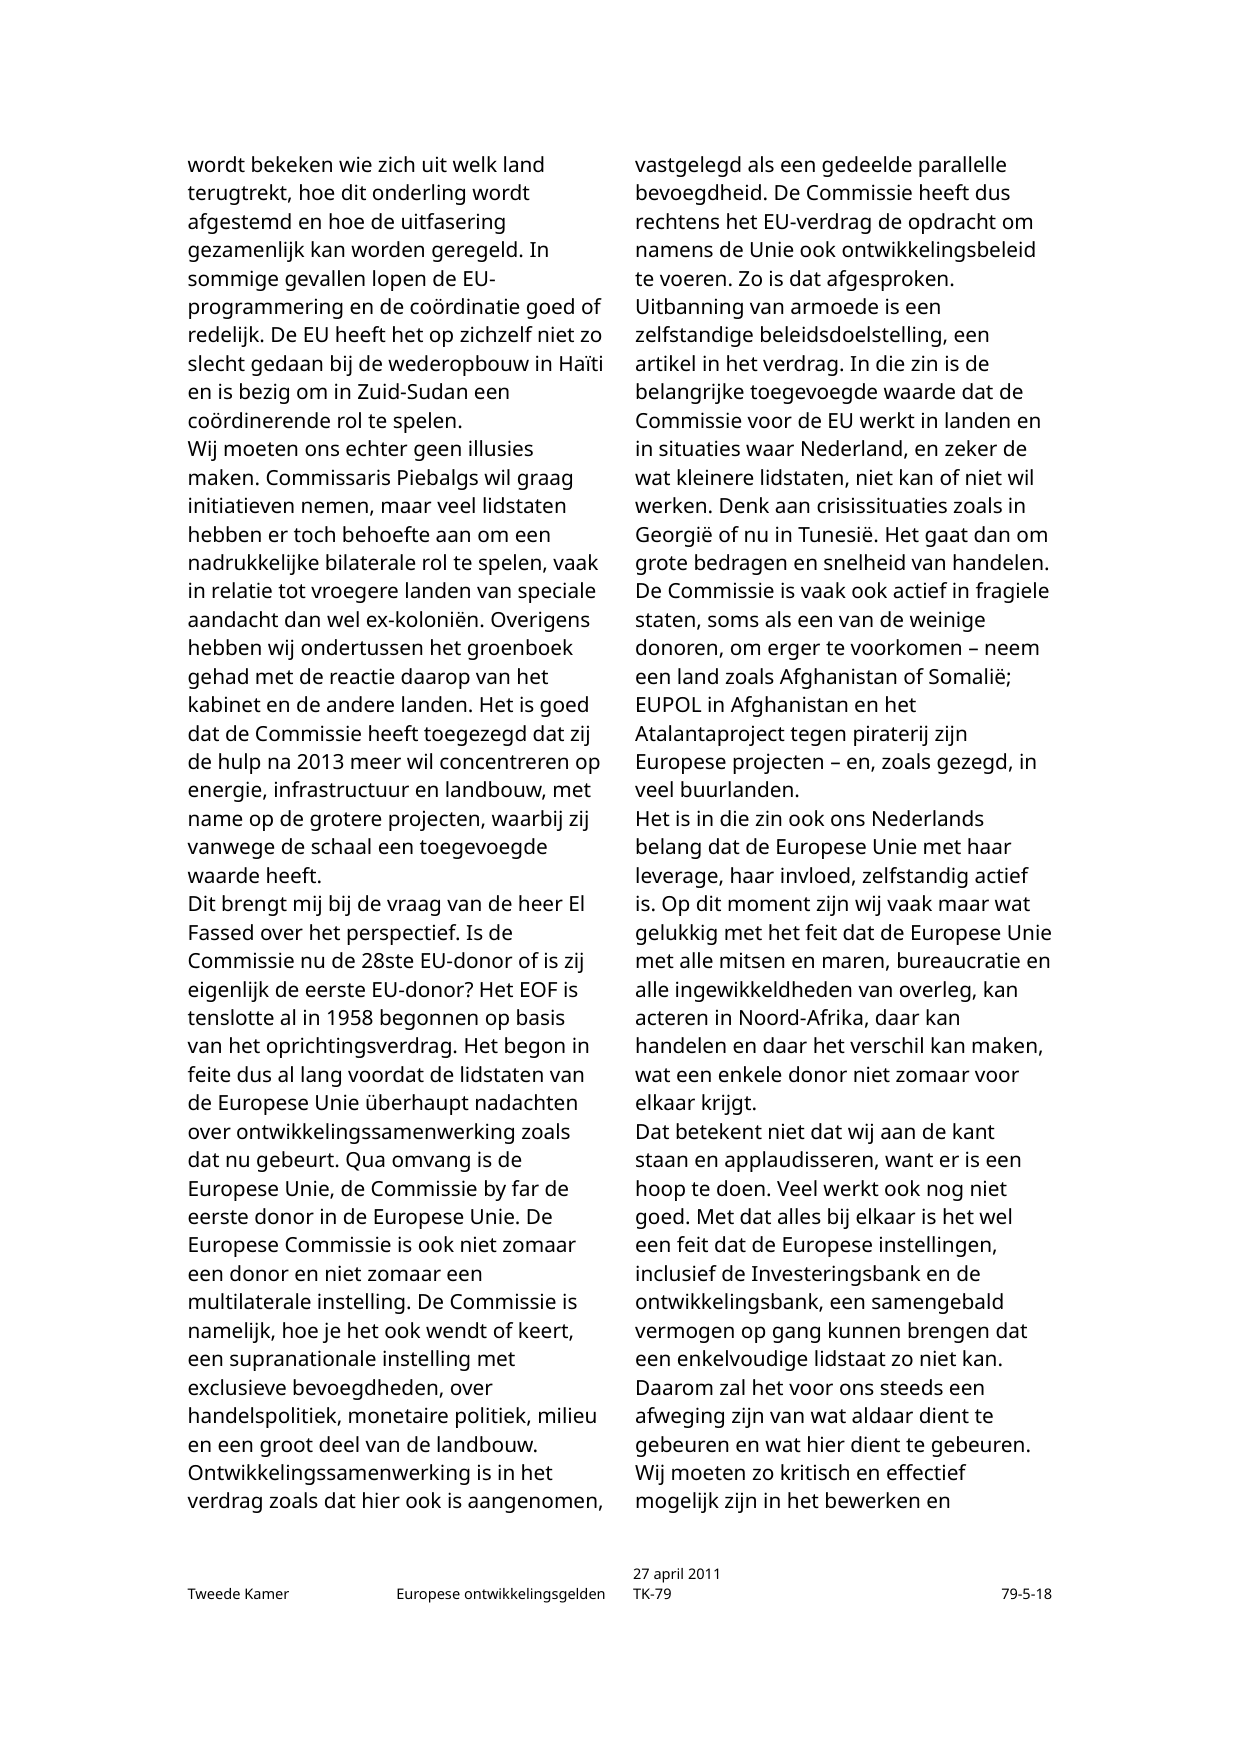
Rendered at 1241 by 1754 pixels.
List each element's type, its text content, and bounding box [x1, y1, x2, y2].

text vastgelegd als een gedeelde parallelle bevoegdheid. De Commissie heeft dus rechtens het EU-verdrag de opdracht om namens de Unie ook ontwikkelingsbeleid te voeren. Zo is dat afgesproken. Uitbanning van armoede is een zelfstandige beleidsdoelstelling, een artikel in het verdrag. In die zin is de belangrijke toegevoegde waarde dat de Commissie voor de EU werkt in landen en in situaties waar Nederland, en zeker de wat kleinere lidstaten, niet kan of niet wil werken. Denk aan crisissituaties zoals in Georgië of nu in Tunesië. Het gaat dan om grote bedragen en snelheid van handelen. De Commissie is vaak ook actief in fragiele staten, soms als een van de weinige donoren, om erger te voorkomen – neem een land zoals Afghanistan of Somalië; EUPOL in Afghanistan en het Atalantaproject tegen piraterij zijn Europese projecten – en, zoals gezegd, in veel buurlanden. [635, 150, 1053, 804]
text Wij moeten ons echter geen illusies maken. Commissaris Piebalgs wil graag initiatieven nemen, maar veel lidstaten hebben er toch behoefte aan om een nadrukkelijke bilaterale rol te spelen, vaak in relatie tot vroegere landen van speciale aandacht dan wel ex-koloniën. Overigens hebben wij ondertussen het groenboek gehad met de reactie daarop van het kabinet en de andere landen. Het is goed dat de Commissie heeft toegezegd dat zij de hulp na 2013 meer wil concentreren op energie, infrastructuur en landbouw, met name op de grotere projecten, waarbij zij vanwege de schaal een toegevoegde waarde heeft. [187, 434, 605, 889]
text Het is in die zin ook ons Nederlands belang dat de Europese Unie met haar leverage, haar invloed, zelfstandig actief is. Op dit moment zijn wij vaak maar wat gelukkig met het feit dat de Europese Unie met alle mitsen en maren, bureaucratie en alle ingewikkeldheden van overleg, kan acteren in Noord-Afrika, daar kan handelen en daar het verschil kan maken, wat een enkele donor niet zomaar voor elkaar krijgt. [635, 804, 1053, 1117]
text Dit brengt mij bij de vraag van de heer El Fassed over het perspectief. Is de Commissie nu de 28ste EU-donor of is zij eigenlijk de eerste EU-donor? Het EOF is tenslotte al in 1958 begonnen op basis van het oprichtingsverdrag. Het begon in feite dus al lang voordat de lidstaten van de Europese Unie überhaupt nadachten over ontwikkelingssamenwerking zoals dat nu gebeurt. Qua omvang is de Europese Unie, de Commissie by far de eerste donor in de Europese Unie. De Europese Commissie is ook niet zomaar een donor en niet zomaar een multilaterale instelling. De Commissie is namelijk, hoe je het ook wendt of keert, een supranationale instelling met exclusieve bevoegdheden, over handelspolitiek, monetaire politiek, milieu en een groot deel van de landbouw. Ontwikkelingssamenwerking is in het verdrag zoals dat hier ook is aangenomen, [187, 889, 605, 1515]
text Dat betekent niet dat wij aan de kant staan en applaudisseren, want er is een hoop te doen. Veel werkt ook nog niet goed. Met dat alles bij elkaar is het wel een feit dat de Europese instellingen, inclusief de Investeringsbank en de ontwikkelingsbank, een samengebald vermogen op gang kunnen brengen dat een enkelvoudige lidstaat zo niet kan. Daarom zal het voor ons steeds een afweging zijn van wat aldaar dient te gebeuren en wat hier dient te gebeuren. Wij moeten zo kritisch en effectief mogelijk zijn in het bewerken en [635, 1117, 1053, 1515]
text wordt bekeken wie zich uit welk land terugtrekt, hoe dit onderling wordt afgestemd en hoe de uitfasering gezamenlijk kan worden geregeld. In sommige gevallen lopen de EU-programmering en de coördinatie goed of redelijk. De EU heeft het op zichzelf niet zo slecht gedaan bij de wederopbouw in Haïti en is bezig om in Zuid-Sudan een coördinerende rol te spelen. [187, 150, 605, 434]
